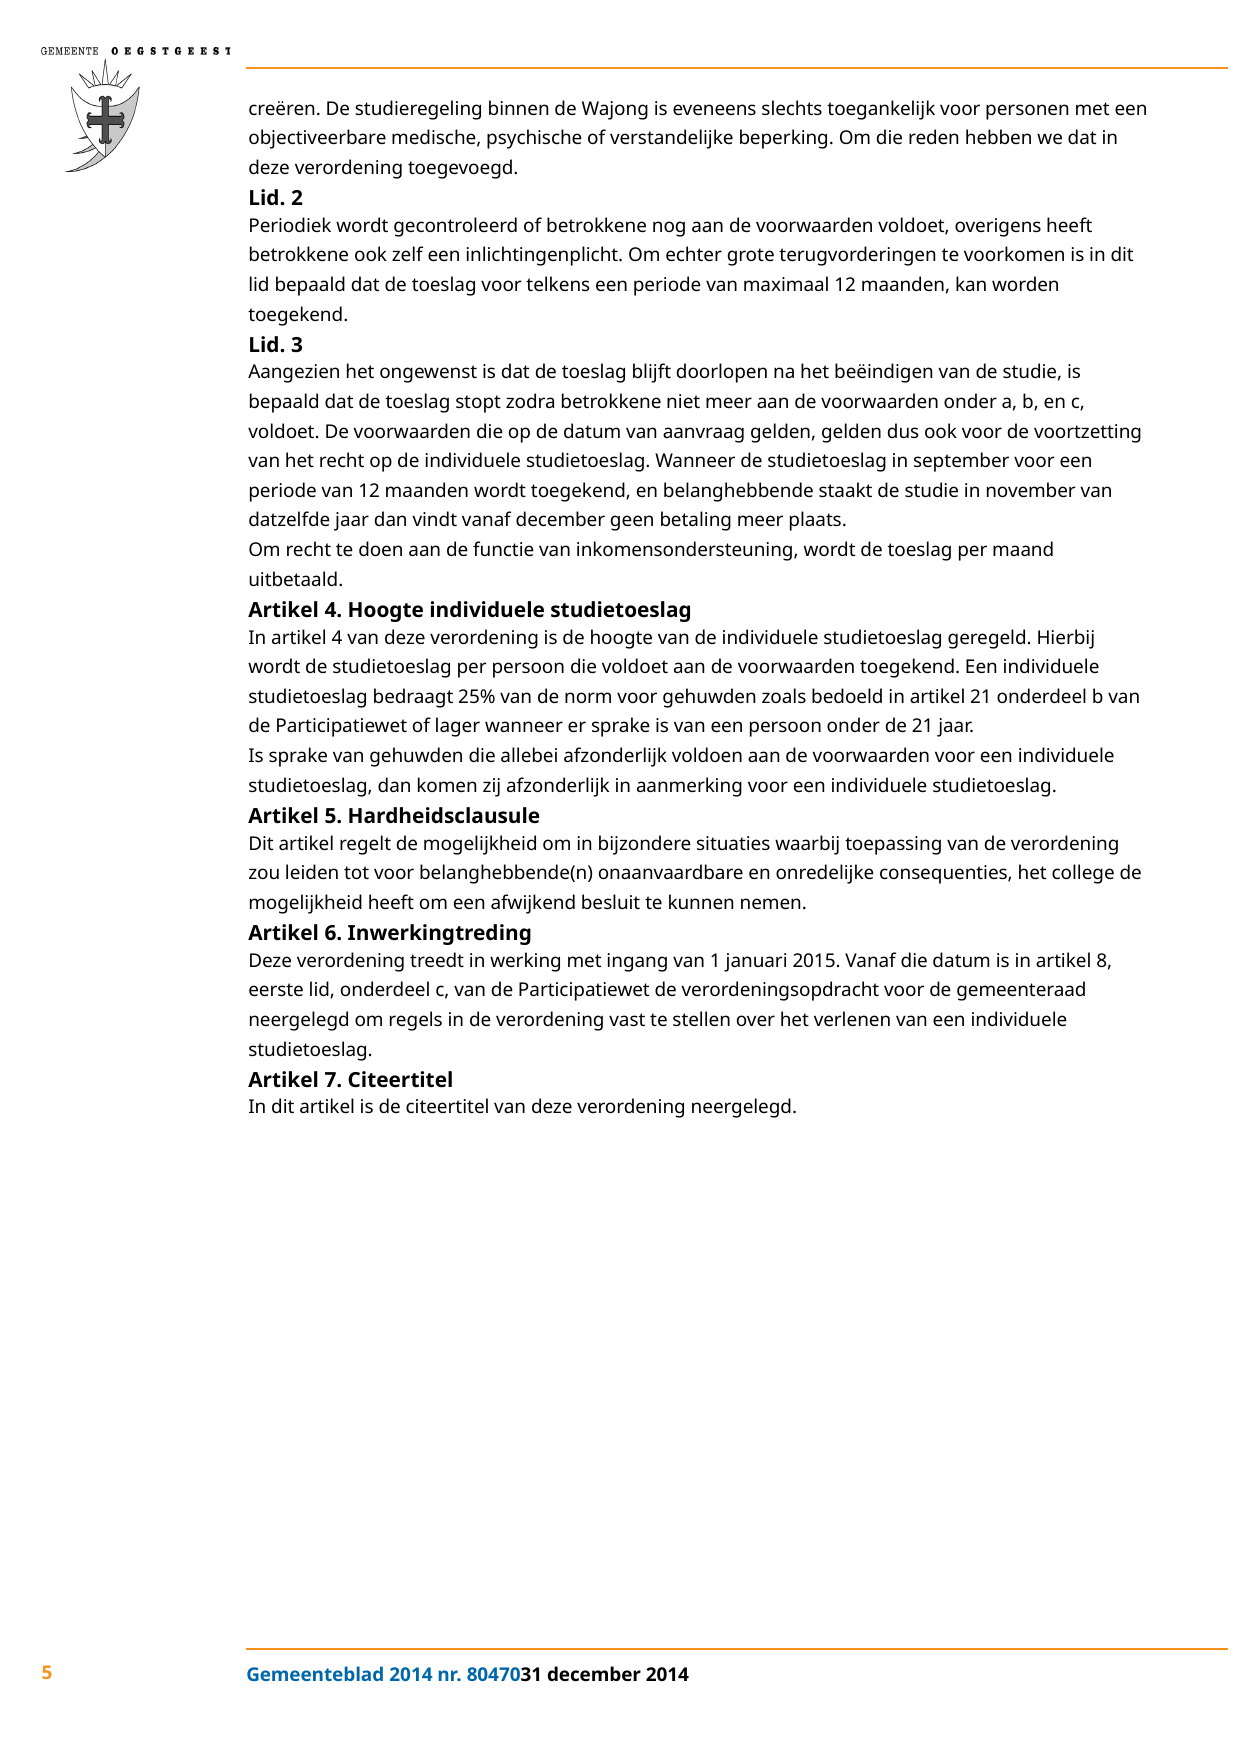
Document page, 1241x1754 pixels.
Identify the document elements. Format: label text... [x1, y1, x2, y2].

text Artikel 5. Hardheidsclausule [248, 801, 1152, 830]
text Lid. 3 [248, 330, 1152, 359]
text Lid. 2 [248, 183, 1152, 212]
text Is sprake van gehuwden die allebei afzonderlijk voldoen aan de voorwaarden voor een individuele studietoeslag, dan komen zij afzonderlijk in aanmerking voor een individuele studietoeslag. [248, 742, 1152, 797]
text Artikel 4. Hoogte individuele studietoeslag [248, 595, 1152, 624]
text In artikel 4 van deze verordening is de hoogte van de individuele studietoeslag geregeld. Hierbij wordt de studietoeslag per persoon die voldoet aan de voorwaarden toegekend. Een individuele studietoeslag bedraagt 25% van de norm voor gehuwden zoals bedoeld in artikel 21 onderdeel b van de Participatiewet of lager wanneer er sprake is van een persoon onder de 21 jaar. [248, 624, 1152, 738]
text Om recht te doen aan de functie van inkomensondersteuning, wordt de toeslag per maand uitbetaald. [248, 536, 1152, 592]
text creëren. De studieregeling binnen de Wajong is eveneens slechts toegankelijk voor personen met een objectiveerbare medische, psychische of verstandelijke beperking. Om die reden hebben we dat in deze verordening toegevoegd. [248, 95, 1152, 180]
text Artikel 7. Citeertitel [248, 1065, 1152, 1094]
text In dit artikel is de citeertitel van deze verordening neergelegd. [248, 1094, 1152, 1119]
picture [41, 47, 231, 172]
text Periodiek wordt gecontroleerd of betrokkene nog aan de voorwaarden voldoet, overigens heeft betrokkene ook zelf een inlichtingenplicht. Om echter grote terugvorderingen te voorkomen is in dit lid bepaald dat de toeslag voor telkens een periode van maximaal 12 maanden, kan worden toegekend. [248, 212, 1152, 326]
text Aangezien het ongewenst is dat de toeslag blijft doorlopen na het beëindigen van de studie, is bepaald dat de toeslag stopt zodra betrokkene niet meer aan de voorwaarden onder a, b, en c, voldoet. De voorwaarden die op de datum van aanvraag gelden, gelden dus ook voor de voortzetting van het recht op de individuele studietoeslag. Wanneer de studietoeslag in september voor een periode van 12 maanden wordt toegekend, en belanghebbende staakt de studie in november van datzelfde jaar dan vindt vanaf december geen betaling meer plaats. [248, 359, 1152, 532]
text Deze verordening treedt in werking met ingang van 1 januari 2015. Vanaf die datum is in artikel 8, eerste lid, onderdeel c, van de Participatiewet de verordeningsopdracht voor de gemeenteraad neergelegd om regels in de verordening vast te stellen over het verlenen van een individuele studietoeslag. [248, 947, 1152, 1061]
text Artikel 6. Inwerkingtreding [248, 918, 1152, 947]
text Dit artikel regelt de mogelijkheid om in bijzondere situaties waarbij toepassing van de verordening zou leiden tot voor belanghebbende(n) onaanvaardbare en onredelijke consequenties, het college de mogelijkheid heeft om een afwijkend besluit te kunnen nemen. [248, 830, 1152, 915]
